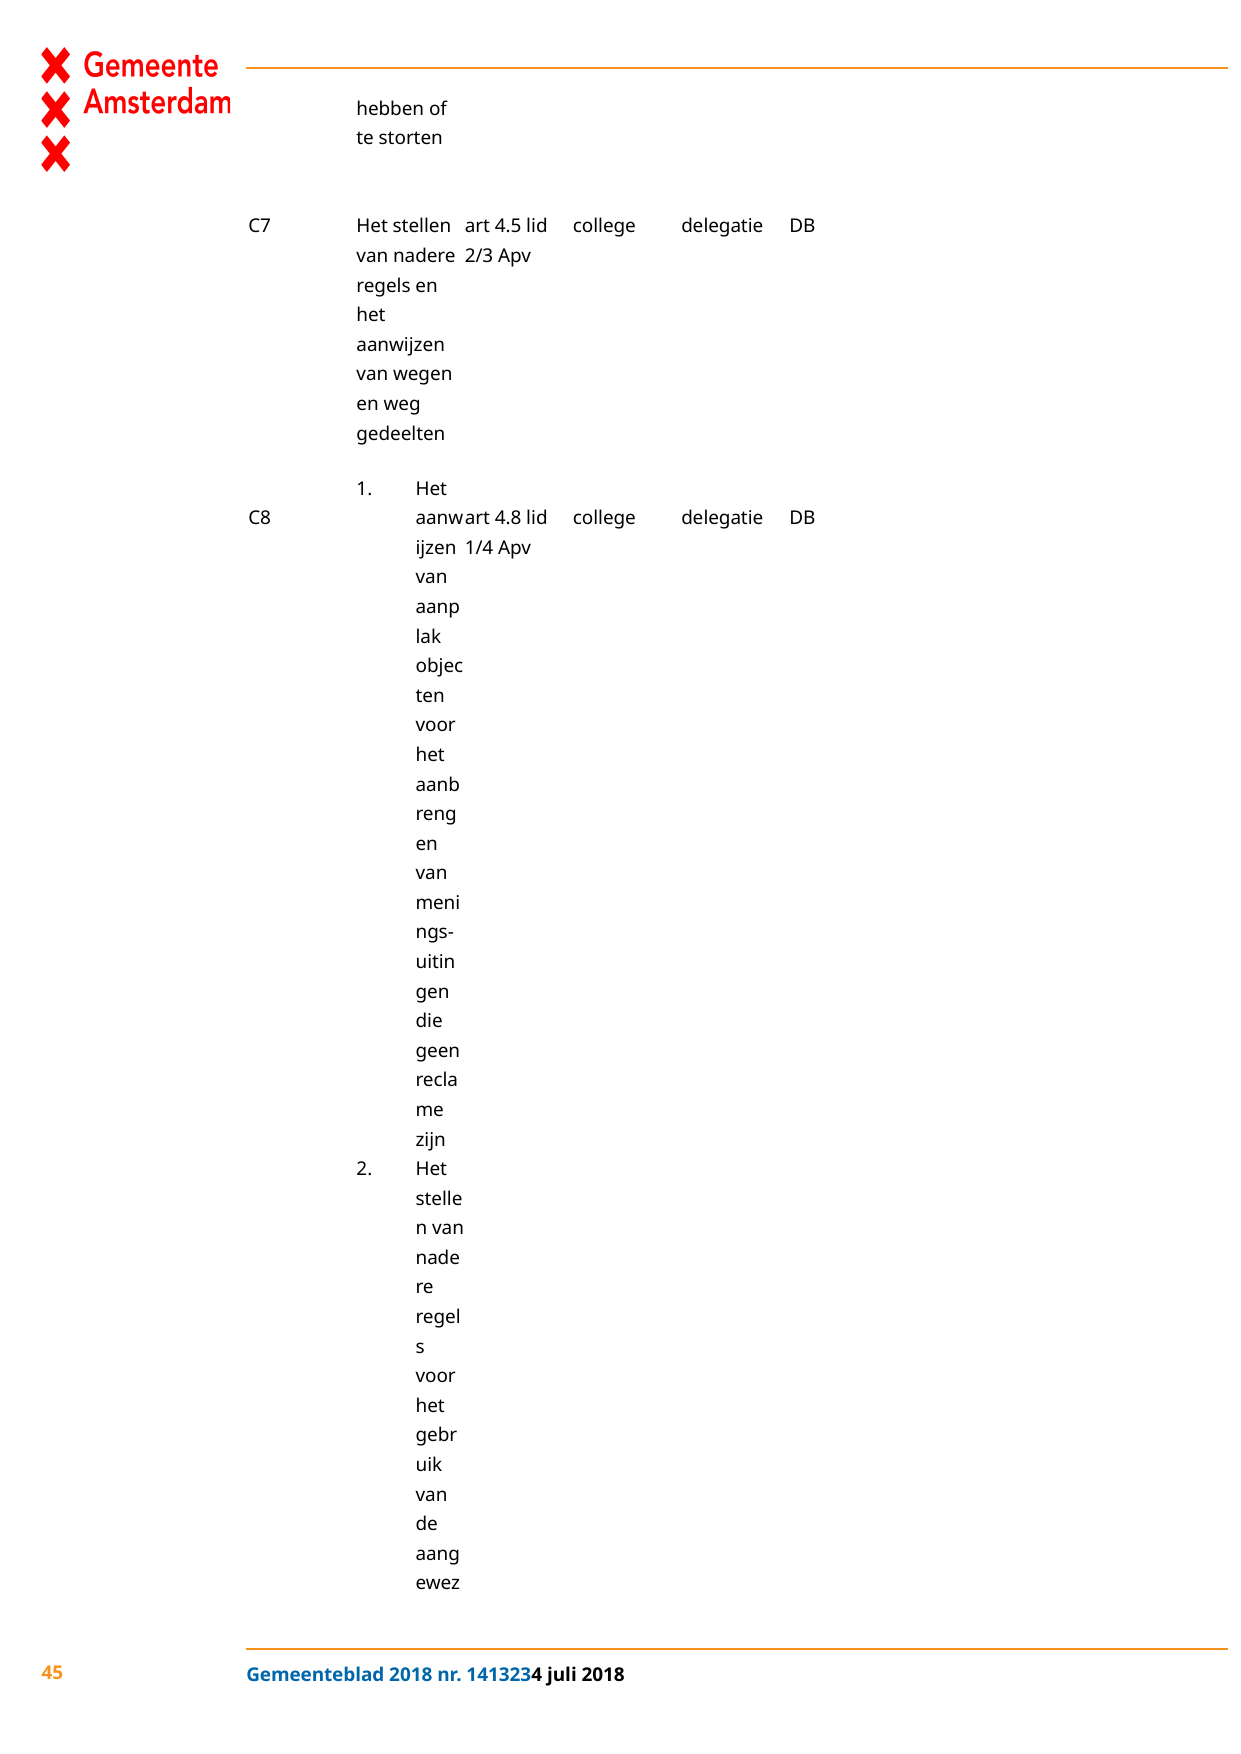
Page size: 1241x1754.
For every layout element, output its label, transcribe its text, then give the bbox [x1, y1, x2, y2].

table_header [898, 183, 1024, 475]
table_cell college [573, 475, 681, 1595]
picture [41, 47, 231, 172]
table_cell C8 [248, 475, 356, 1595]
table_header college [573, 183, 681, 475]
table_cell [681, 95, 789, 180]
table_header C7 [248, 183, 356, 475]
table_cell [898, 95, 1024, 180]
table_cell [789, 95, 897, 180]
table_cell [465, 95, 573, 180]
table_cell [573, 95, 681, 180]
table_header [1025, 183, 1152, 475]
table_cell Het aanwijzen van aanplak objecten voor het aanbrengen van menings-uitingen die geen reclame zijn Het stellen van nadere regels voor het gebruik van de aangewez [356, 475, 464, 1595]
table_cell DB [789, 475, 897, 1595]
table_header Het stellen van nadere regels en het aanwijzen van wegen en weg gedeelten [356, 183, 464, 475]
table_cell art 4.8 lid 1/4 Apv [465, 475, 573, 1595]
table_cell [1025, 475, 1152, 1595]
table_cell [1025, 95, 1152, 180]
table_cell delegatie [681, 475, 789, 1595]
table_cell hebben of te storten [356, 95, 464, 180]
table_header art 4.5 lid 2/3 Apv [465, 183, 573, 475]
table_header delegatie [681, 183, 789, 475]
table_cell [248, 95, 356, 180]
table_header DB [789, 183, 897, 475]
table_cell [898, 475, 1024, 1595]
